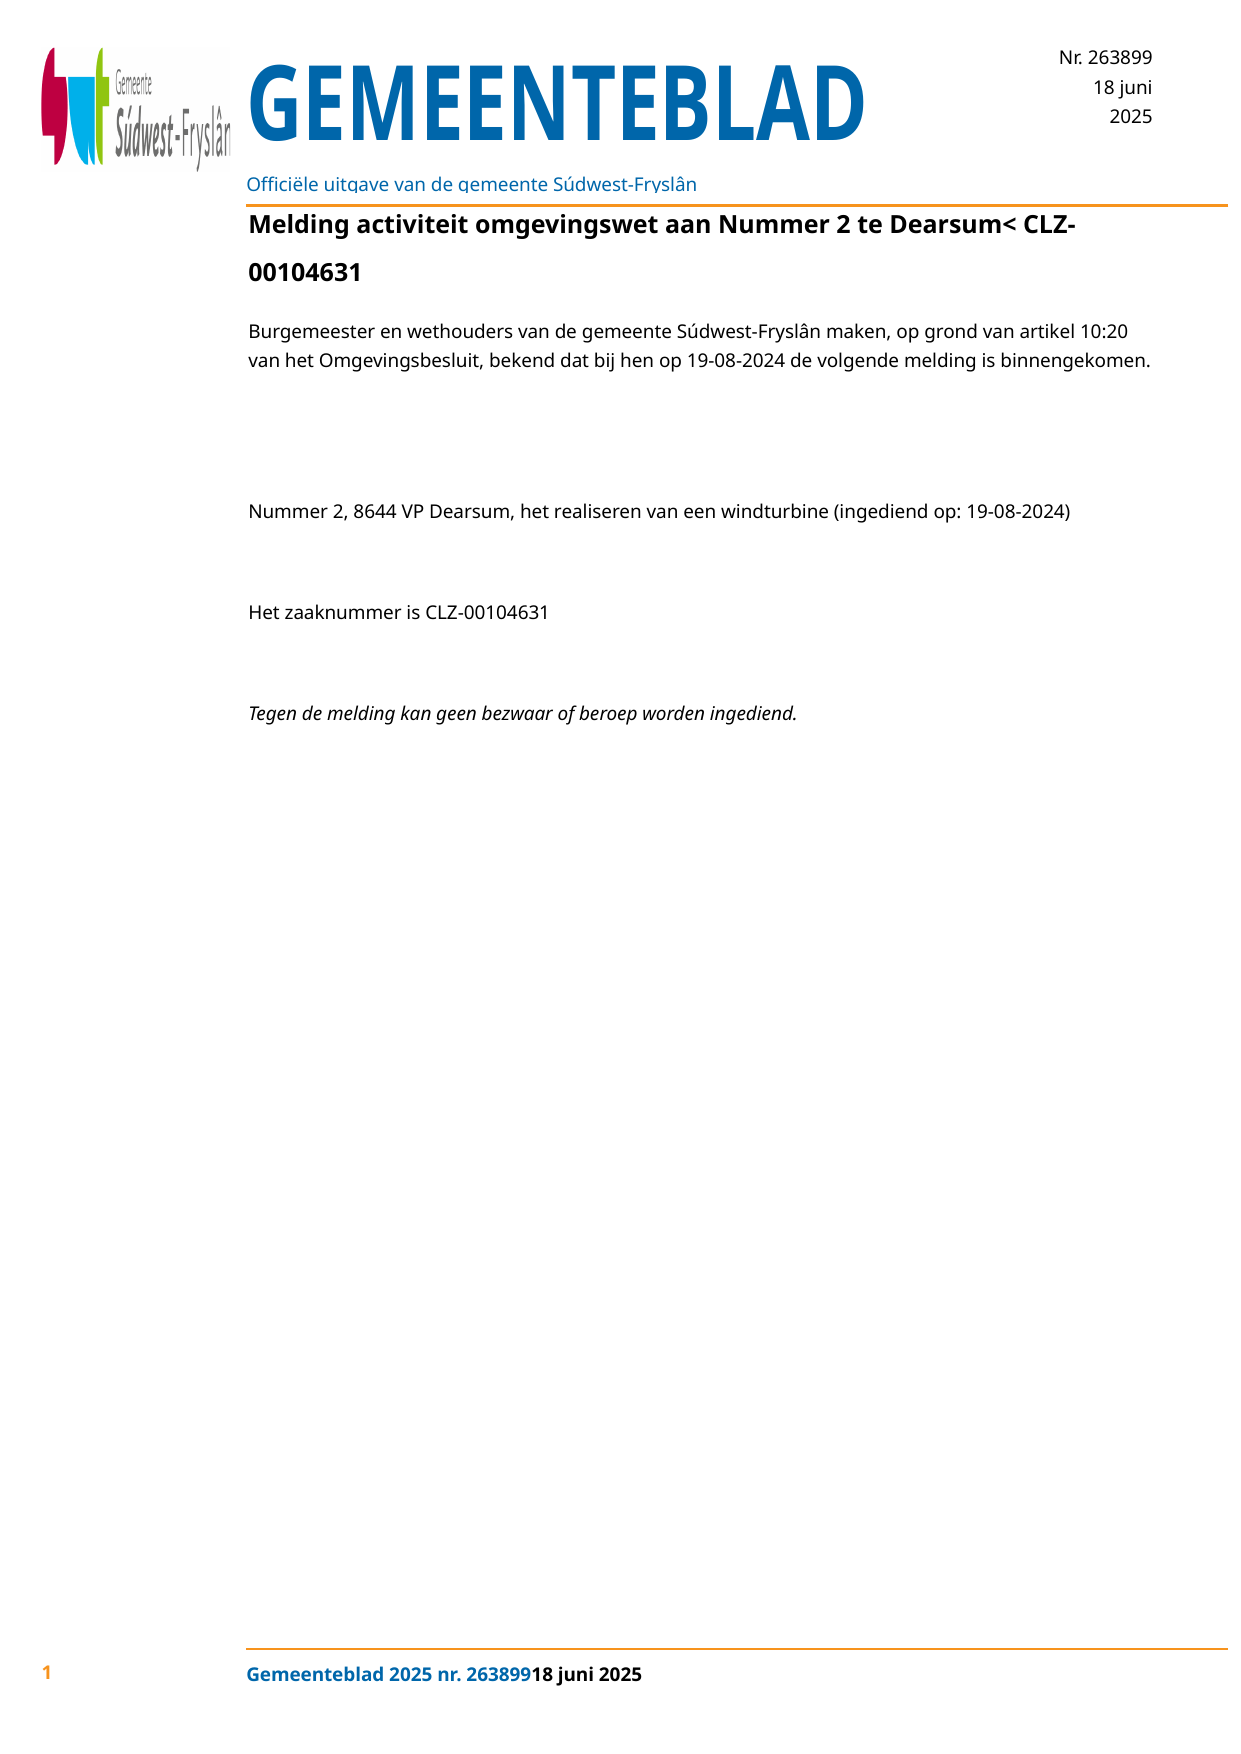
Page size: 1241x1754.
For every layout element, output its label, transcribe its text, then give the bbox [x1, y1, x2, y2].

text Het zaaknummer is CLZ-00104631 [248, 599, 1152, 625]
picture [41, 47, 231, 172]
text Nummer 2, 8644 VP Dearsum, het realiseren van een windturbine (ingediend op: 19-08-2024) [248, 499, 1152, 524]
text Tegen de melding kan geen bezwaar of beroep worden ingediend. [248, 700, 1152, 726]
text Melding activiteit omgevingswet aan Nummer 2 te Dearsum< CLZ-00104631 [248, 207, 1152, 288]
text Burgemeester en wethouders van de gemeente Súdwest-Fryslân maken, op grond van artikel 10:20 van het Omgevingsbesluit, bekend dat bij hen op 19-08-2024 de volgende melding is binnengekomen. [248, 318, 1152, 373]
